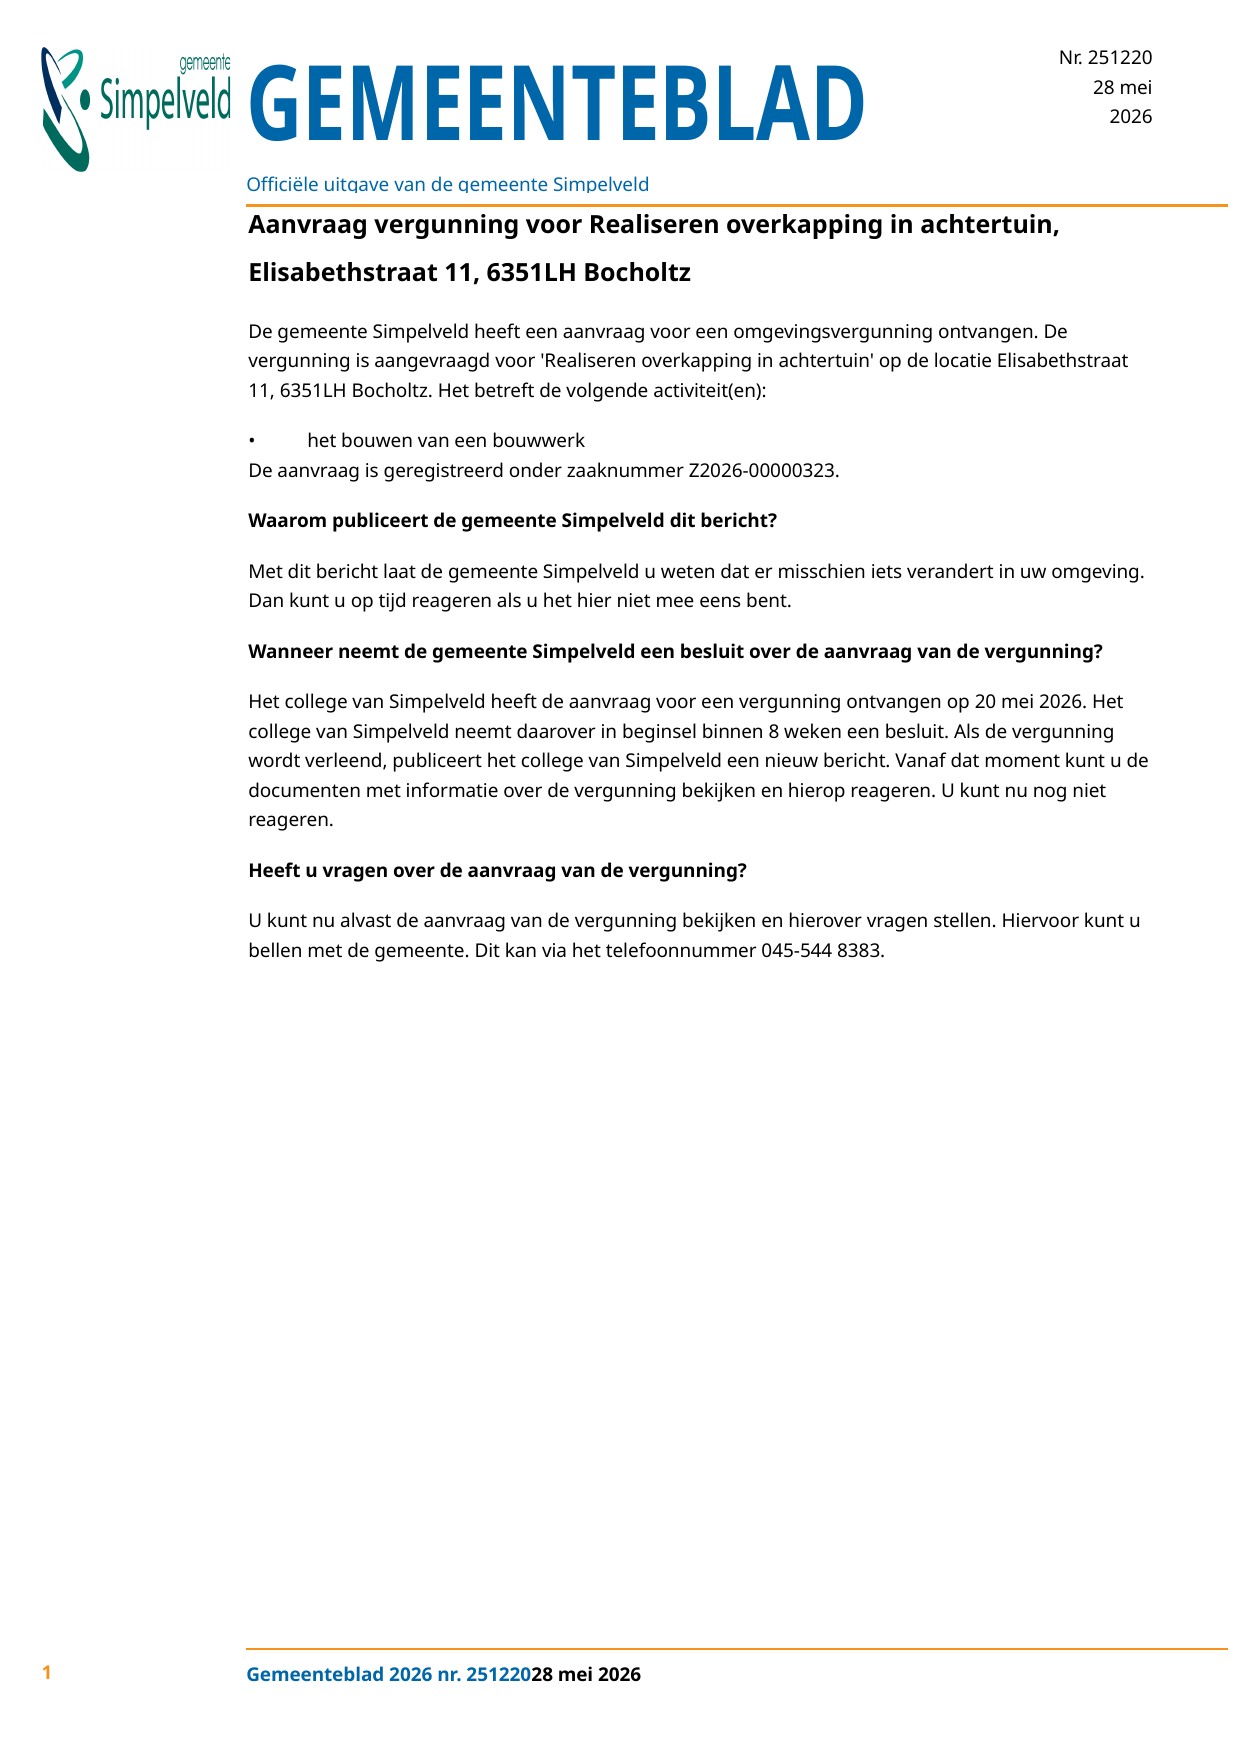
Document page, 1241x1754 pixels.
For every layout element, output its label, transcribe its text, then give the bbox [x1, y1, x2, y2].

text Het college van Simpelveld heeft de aanvraag voor een vergunning ontvangen op 20 mei 2026. Het college van Simpelveld neemt daarover in beginsel binnen 8 weken een besluit. Als de vergunning wordt verleend, publiceert het college van Simpelveld een nieuw bericht. Vanaf dat moment kunt u de documenten met informatie over de vergunning bekijken en hierop reageren. U kunt nu nog niet reageren. [248, 688, 1152, 832]
text Met dit bericht laat de gemeente Simpelveld u weten dat er misschien iets verandert in uw omgeving. Dan kunt u op tijd reageren als u het hier niet mee eens bent. [248, 558, 1152, 613]
text Aanvraag vergunning voor Realiseren overkapping in achtertuin, Elisabethstraat 11, 6351LH Bocholtz [248, 207, 1152, 288]
text De aanvraag is geregistreerd onder zaaknummer Z2026-00000323. [248, 457, 1152, 483]
text U kunt nu alvast de aanvraag van de vergunning bekijken en hierover vragen stellen. Hiervoor kunt u bellen met de gemeente. Dit kan via het telefoonnummer 045-544 8383. [248, 907, 1152, 963]
text Heeft u vragen over de aanvraag van de vergunning? [248, 857, 1152, 883]
picture [41, 47, 231, 172]
text Waarom publiceert de gemeente Simpelveld dit bericht? [248, 507, 1152, 533]
list het bouwen van een bouwwerk [248, 427, 1152, 453]
text Wanneer neemt de gemeente Simpelveld een besluit over de aanvraag van de vergunning? [248, 638, 1152, 664]
text De gemeente Simpelveld heeft een aanvraag voor een omgevingsvergunning ontvangen. De vergunning is aangevraagd voor 'Realiseren overkapping in achtertuin' op de locatie Elisabethstraat 11, 6351LH Bocholtz. Het betreft de volgende activiteit(en): [248, 318, 1152, 403]
